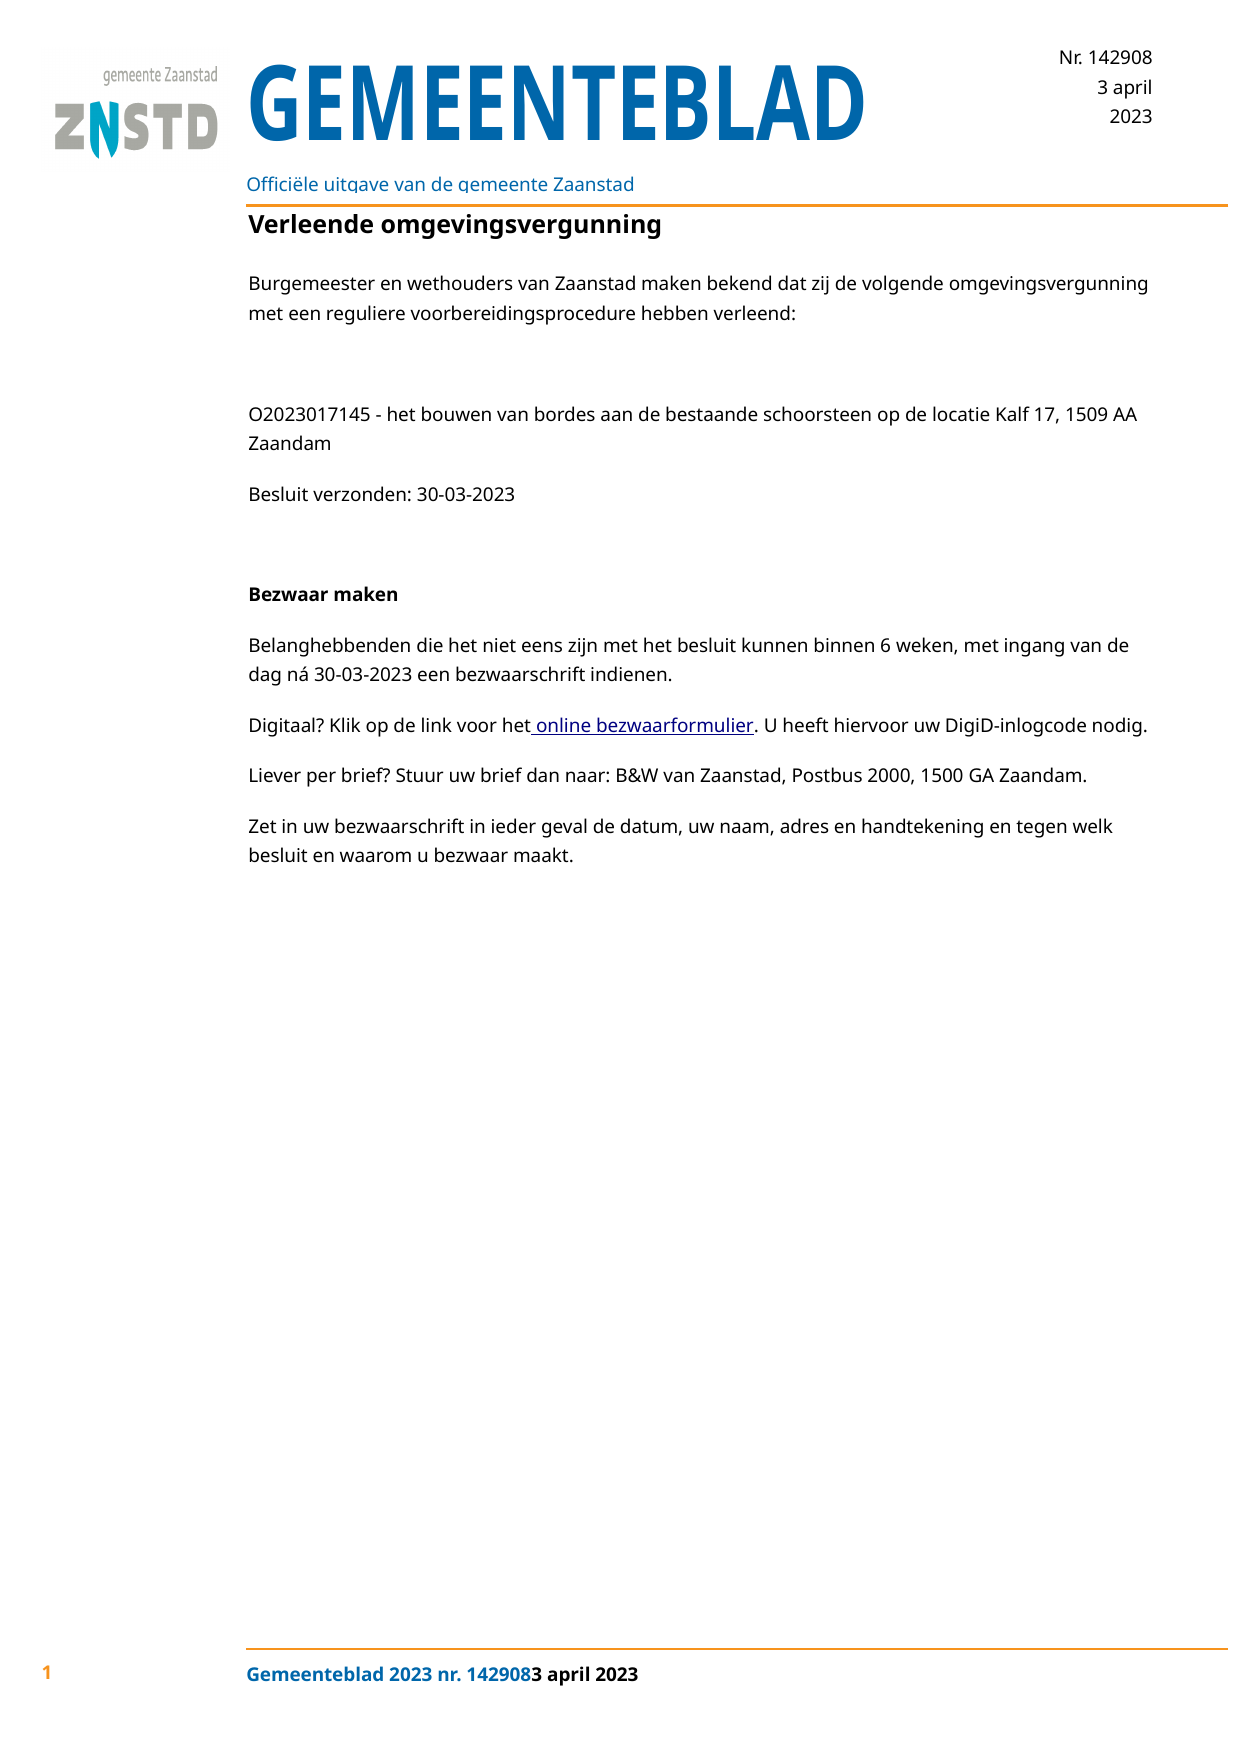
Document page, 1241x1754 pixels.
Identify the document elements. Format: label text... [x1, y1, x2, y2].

text Bezwaar maken [248, 582, 1152, 607]
text O2023017145 - het bouwen van bordes aan de bestaande schoorsteen op de locatie Kalf 17, 1509 AA Zaandam [248, 401, 1152, 456]
text Verleende omgevingsvergunning [248, 207, 1152, 241]
text Burgemeester en wethouders van Zaanstad maken bekend dat zij de volgende omgevingsvergunning met een reguliere voorbereidingsprocedure hebben verleend: [248, 270, 1152, 326]
text Belanghebbenden die het niet eens zijn met het besluit kunnen binnen 6 weken, met ingang van de dag ná 30-03-2023 een bezwaarschrift indienen. [248, 632, 1152, 687]
picture [41, 47, 231, 172]
text Zet in uw bezwaarschrift in ieder geval de datum, uw naam, adres en handtekening en tegen welk besluit en waarom u bezwaar maakt. [248, 813, 1152, 868]
text Liever per brief? Stuur uw brief dan naar: B&W van Zaanstad, Postbus 2000, 1500 GA Zaandam. [248, 762, 1152, 788]
text Besluit verzonden: 30-03-2023 [248, 481, 1152, 506]
text Digitaal? Klik op de link voor het online bezwaarformulier. U heeft hiervoor uw DigiD-inlogcode nodig. [248, 712, 1152, 738]
